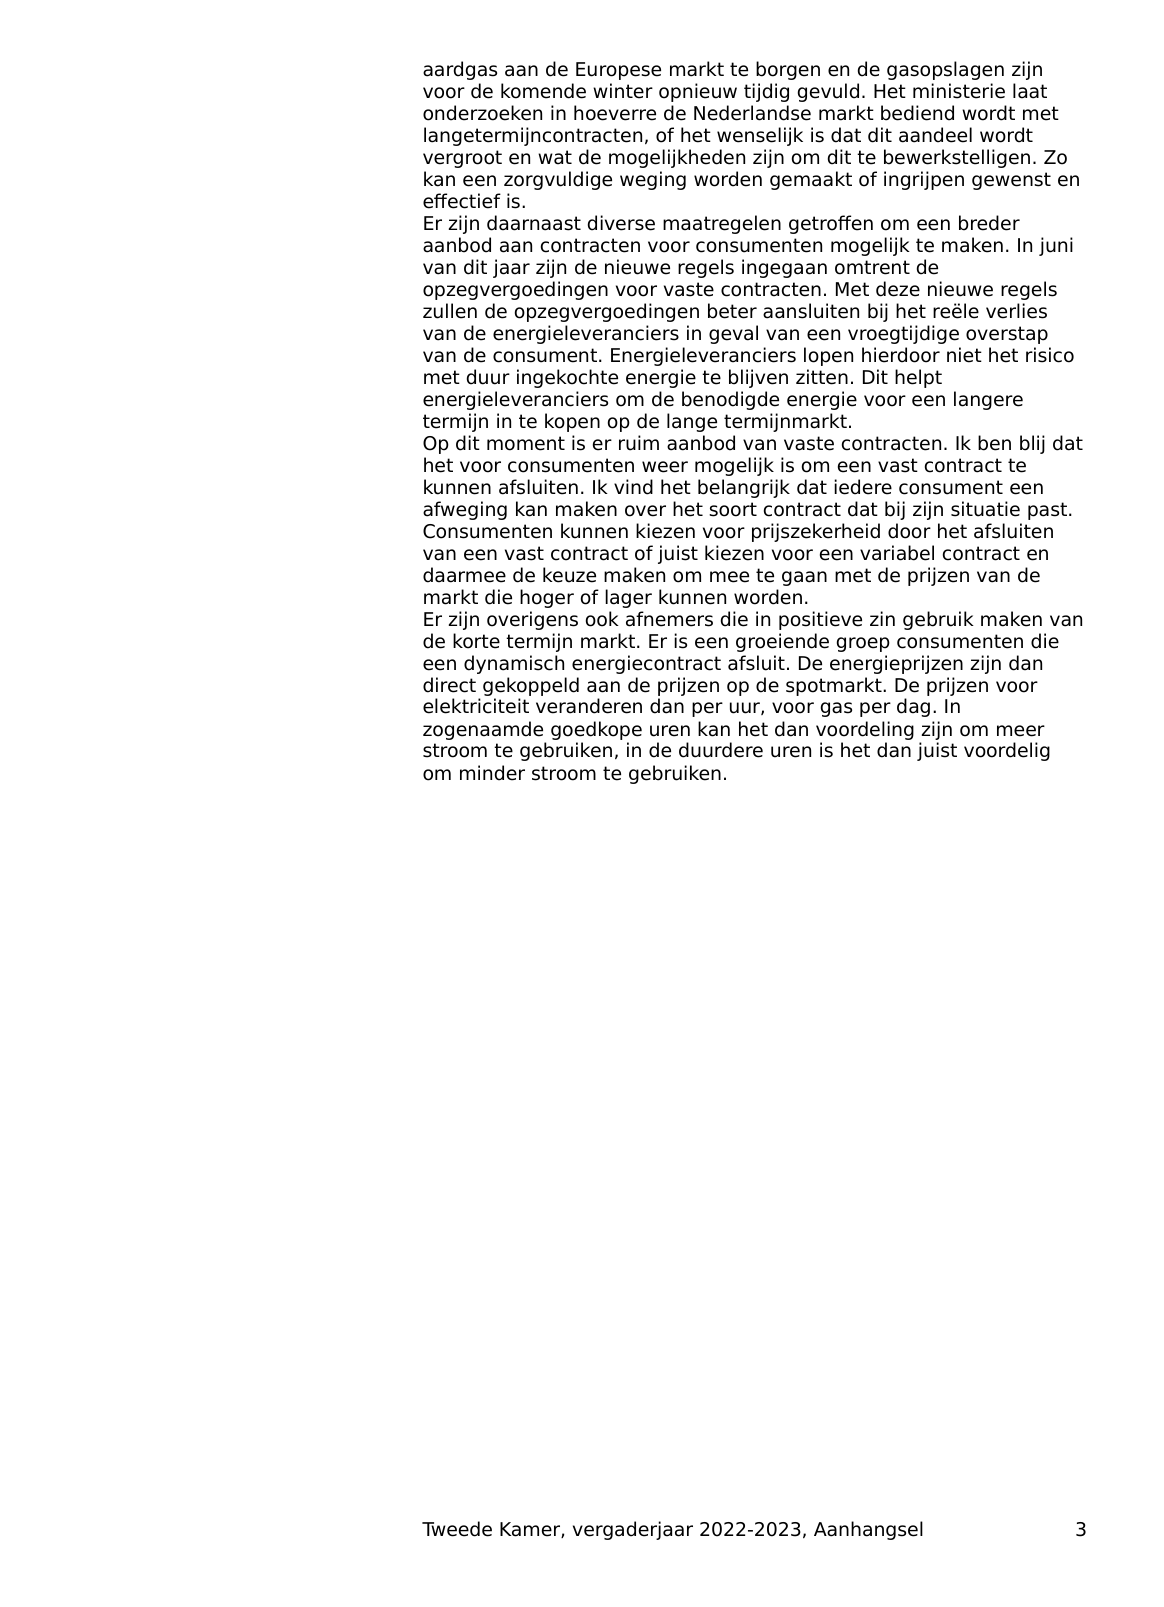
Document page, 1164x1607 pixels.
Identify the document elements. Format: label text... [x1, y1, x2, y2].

text Er zijn daarnaast diverse maatregelen getroffen om een breder aanbod aan contracten voor consumenten mogelijk te maken. In juni van dit jaar zijn de nieuwe regels ingegaan omtrent de opzegvergoedingen voor vaste contracten. Met deze nieuwe regels zullen de opzegvergoedingen beter aansluiten bij het reële verlies van de energieleveranciers in geval van een vroegtijdige overstap van de consument. Energieleveranciers lopen hierdoor niet het risico met duur ingekochte energie te blijven zitten. Dit helpt energieleveranciers om de benodigde energie voor een langere termijn in te kopen op de lange termijnmarkt. [422, 213, 1087, 433]
text Er zijn overigens ook afnemers die in positieve zin gebruik maken van de korte termijn markt. Er is een groeiende groep consumenten die een dynamisch energiecontract afsluit. De energieprijzen zijn dan direct gekoppeld aan de prijzen op de spotmarkt. De prijzen voor elektriciteit veranderen dan per uur, voor gas per dag. In zogenaamde goedkope uren kan het dan voordeling zijn om meer stroom te gebruiken, in de duurdere uren is het dan juist voordelig om minder stroom te gebruiken. [422, 608, 1087, 784]
text aardgas aan de Europese markt te borgen en de gasopslagen zijn voor de komende winter opnieuw tijdig gevuld. Het ministerie laat onderzoeken in hoeverre de Nederlandse markt bediend wordt met langetermijncontracten, of het wenselijk is dat dit aandeel wordt vergroot en wat de mogelijkheden zijn om dit te bewerkstelligen. Zo kan een zorgvuldige weging worden gemaakt of ingrijpen gewenst en effectief is. [422, 59, 1087, 213]
text Op dit moment is er ruim aanbod van vaste contracten. Ik ben blij dat het voor consumenten weer mogelijk is om een vast contract te kunnen afsluiten. Ik vind het belangrijk dat iedere consument een afweging kan maken over het soort contract dat bij zijn situatie past. Consumenten kunnen kiezen voor prijszekerheid door het afsluiten van een vast contract of juist kiezen voor een variabel contract en daarmee de keuze maken om mee te gaan met de prijzen van de markt die hoger of lager kunnen worden. [422, 433, 1087, 608]
